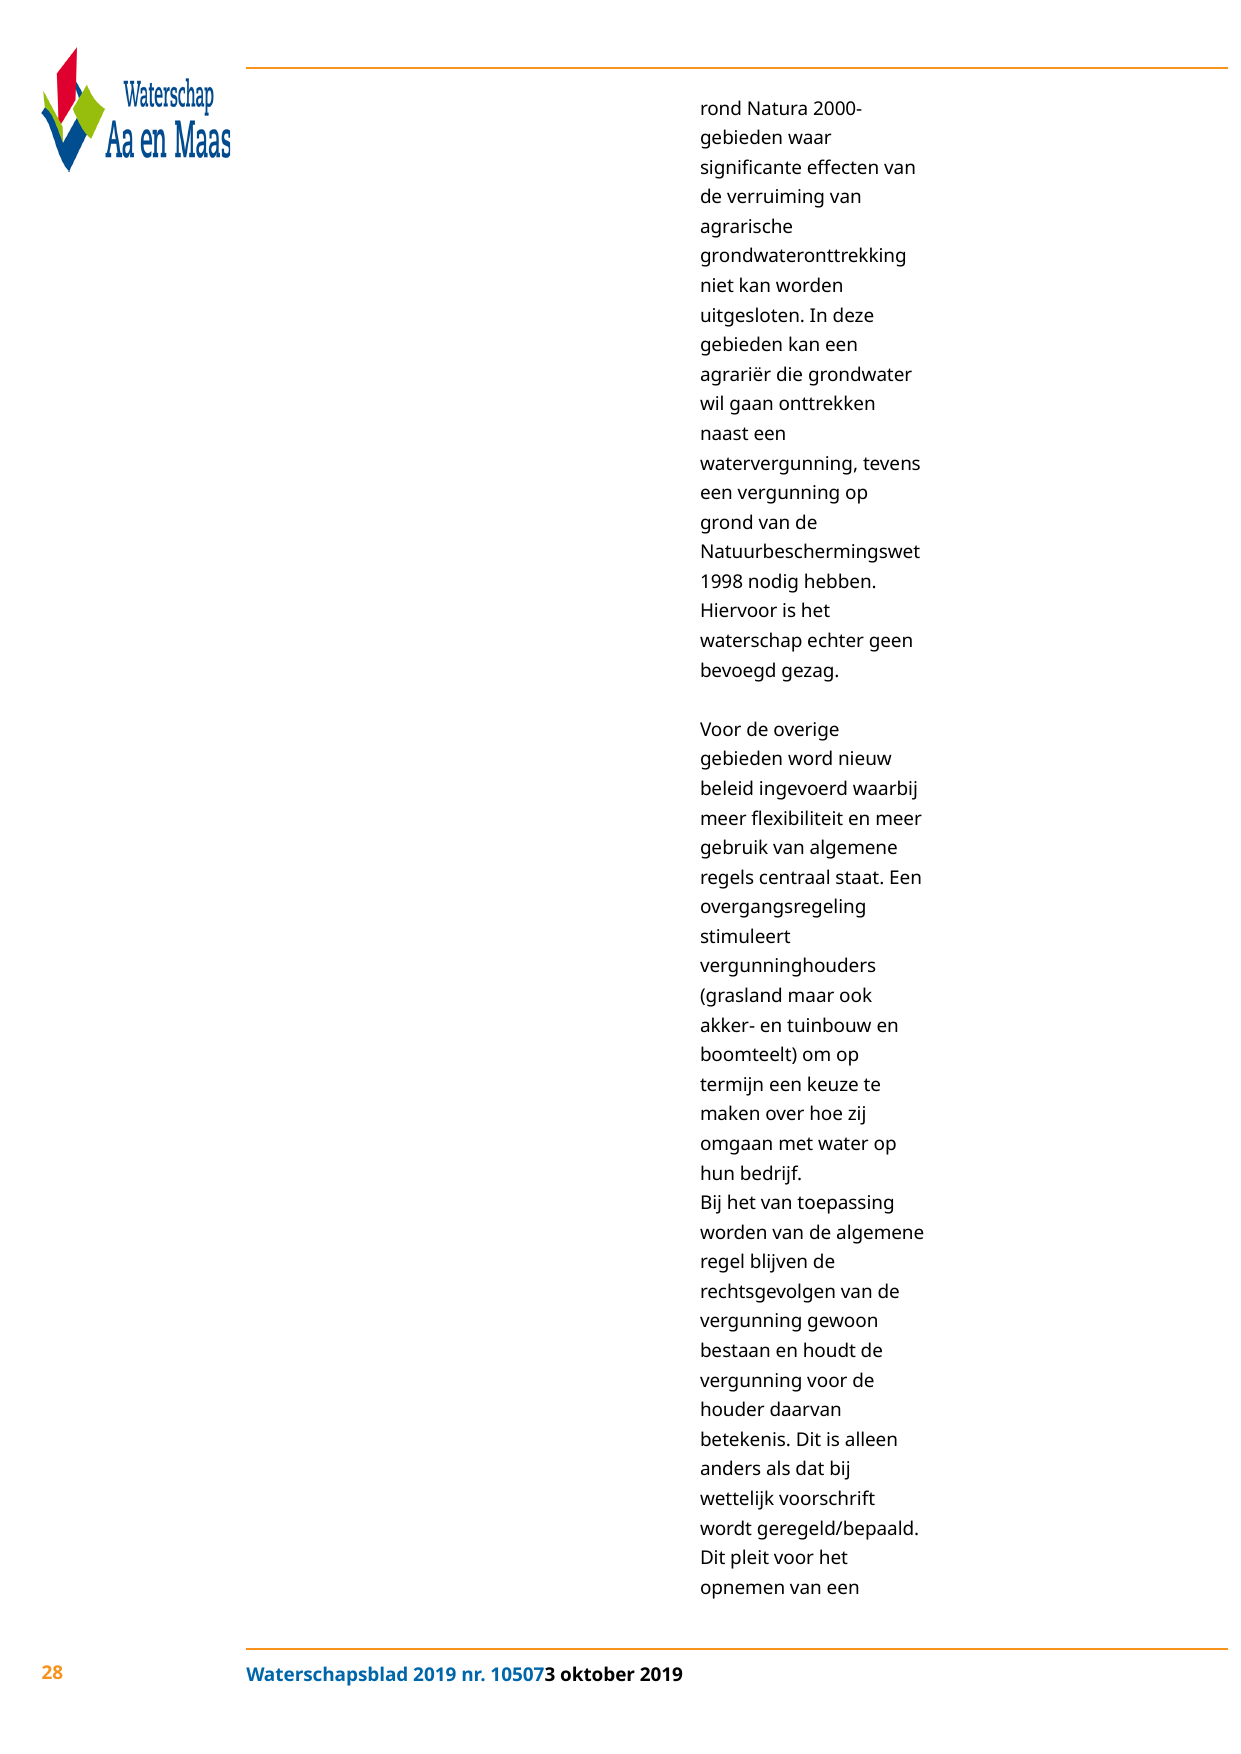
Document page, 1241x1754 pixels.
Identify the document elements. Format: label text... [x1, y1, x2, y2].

picture [41, 47, 231, 172]
table_cell [248, 95, 474, 1600]
table_cell rond Natura 2000-gebieden waar significante effecten van de verruiming van agrarische grondwateronttrekking niet kan worden uitgesloten. In deze gebieden kan een agrariër die grondwater wil gaan onttrekken naast een watervergunning, tevens een vergunning op grond van de Natuurbeschermingswet 1998 nodig hebben. Hiervoor is het waterschap echter geen bevoegd gezag. Voor de overige gebieden word nieuw beleid ingevoerd waarbij meer flexibiliteit en meer gebruik van algemene regels centraal staat. Een overgangsregeling stimuleert vergunninghouders (grasland maar ook akker- en tuinbouw en boomteelt) om op termijn een keuze te maken over hoe zij omgaan met water op hun bedrijf. Bij het van toepassing worden van de algemene regel blijven de rechtsgevolgen van de vergunning gewoon bestaan en houdt de vergunning voor de houder daarvan betekenis. Dit is alleen anders als dat bij wettelijk voorschrift wordt geregeld/bepaald. Dit pleit voor het opnemen van een [700, 95, 926, 1600]
table_cell [926, 95, 1152, 1600]
table_cell [474, 95, 700, 1600]
